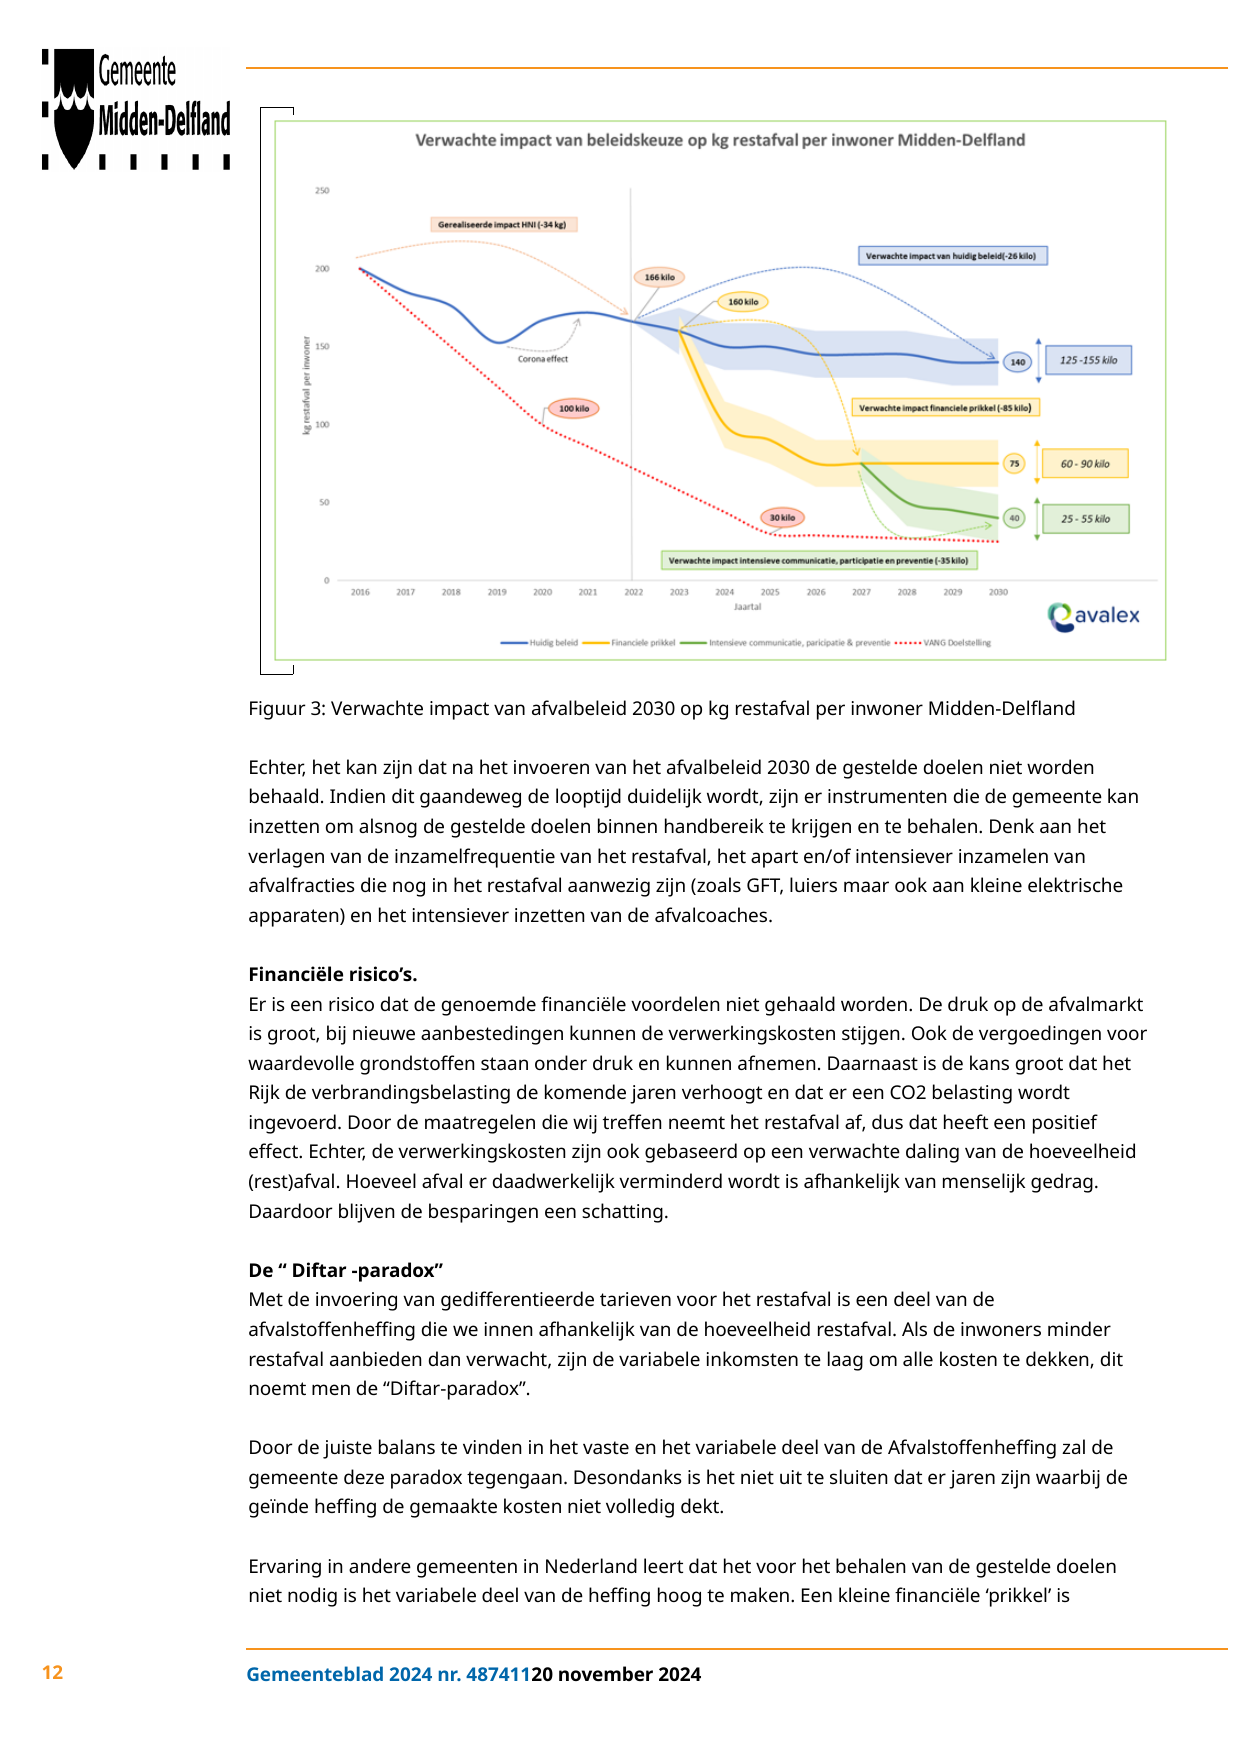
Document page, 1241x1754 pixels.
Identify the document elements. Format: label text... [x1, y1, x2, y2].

text Door de juiste balans te vinden in het vaste en het variabele deel van de Afvalstoffenheffing zal de gemeente deze paradox tegengaan. Desondanks is het niet uit te sluiten dat er jaren zijn waarbij de geïnde heffing de gemaakte kosten niet volledig dekt. [248, 1434, 1152, 1519]
text De “ Diftar -paradox” [248, 1257, 1152, 1283]
text Financiële risico’s. [248, 961, 1152, 987]
picture [41, 47, 231, 172]
picture [268, 115, 1173, 665]
text Figuur 3: Verwachte impact van afvalbeleid 2030 op kg restafval per inwoner Midden-Delfland [248, 695, 1152, 721]
text Met de invoering van gedifferentieerde tarieven voor het restafval is een deel van de afvalstoffenheffing die we innen afhankelijk van de hoeveelheid restafval. Als de inwoners minder restafval aanbieden dan verwacht, zijn de variabele inkomsten te laag om alle kosten te dekken, dit noemt men de “Diftar-paradox”. [248, 1287, 1152, 1401]
text Echter, het kan zijn dat na het invoeren van het afvalbeleid 2030 de gestelde doelen niet worden behaald. Indien dit gaandeweg de looptijd duidelijk wordt, zijn er instrumenten die de gemeente kan inzetten om alsnog de gestelde doelen binnen handbereik te krijgen en te behalen. Denk aan het verlagen van de inzamelfrequentie van het restafval, het apart en/of intensiever inzamelen van afvalfracties die nog in het restafval aanwezig zijn (zoals GFT, luiers maar ook aan kleine elektrische apparaten) en het intensiever inzetten van de afvalcoaches. [248, 754, 1152, 928]
text Ervaring in andere gemeenten in Nederland leert dat het voor het behalen van de gestelde doelen niet nodig is het variabele deel van de heffing hoog te maken. Een kleine financiële ‘prikkel’ is [248, 1553, 1152, 1608]
text Er is een risico dat de genoemde financiële voordelen niet gehaald worden. De druk op de afvalmarkt is groot, bij nieuwe aanbestedingen kunnen de verwerkingskosten stijgen. Ook de vergoedingen voor waardevolle grondstoffen staan onder druk en kunnen afnemen. Daarnaast is de kans groot dat het Rijk de verbrandingsbelasting de komende jaren verhoogt en dat er een CO2 belasting wordt ingevoerd. Door de maatregelen die wij treffen neemt het restafval af, dus dat heeft een positief effect. Echter, de verwerkingskosten zijn ook gebaseerd op een verwachte daling van de hoeveelheid (rest)afval. Hoeveel afval er daadwerkelijk verminderd wordt is afhankelijk van menselijk gedrag. Daardoor blijven de besparingen een schatting. [248, 991, 1152, 1223]
